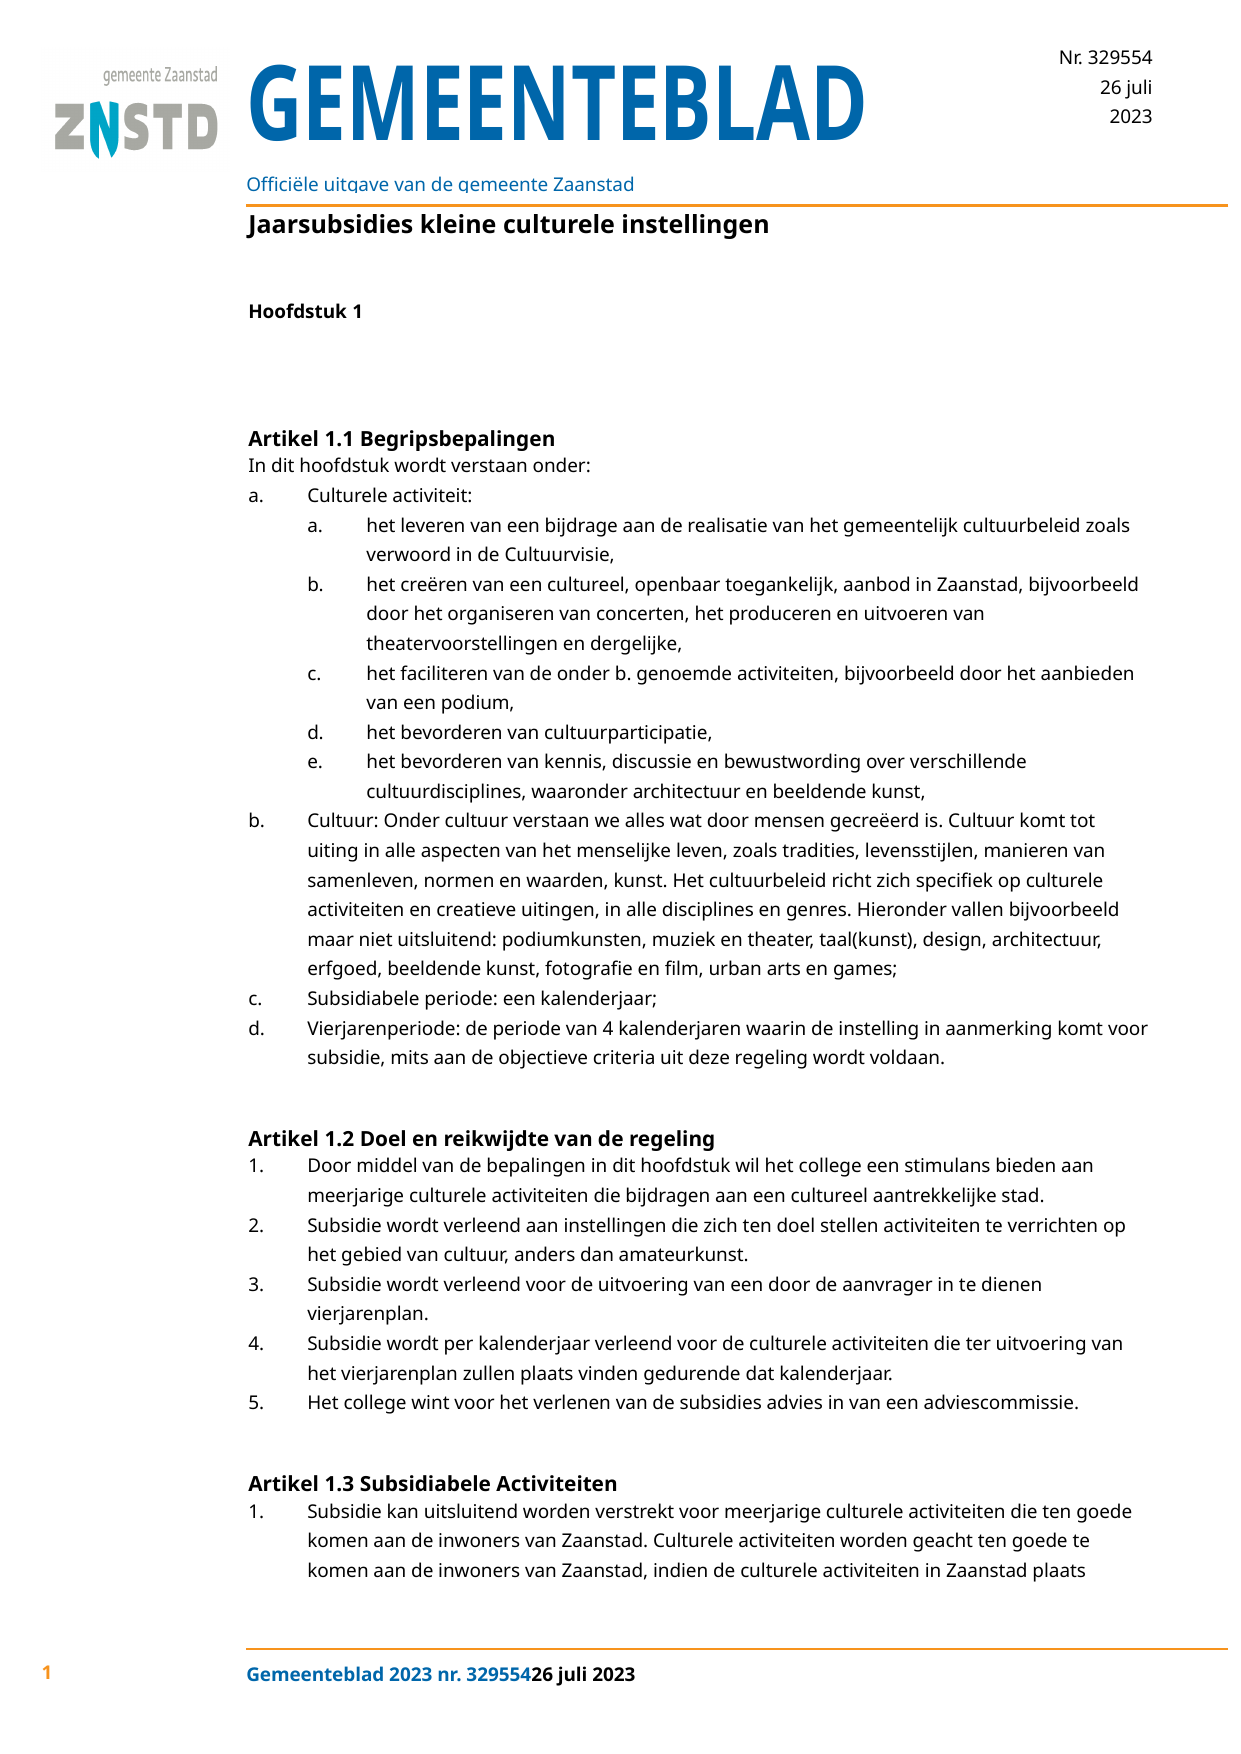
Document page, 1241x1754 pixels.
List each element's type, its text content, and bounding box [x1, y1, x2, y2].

list het faciliteren van de onder b. genoemde activiteiten, bijvoorbeeld door het aanbieden van een podium, [307, 660, 1152, 715]
list Door middel van de bepalingen in dit hoofdstuk wil het college een stimulans bieden aan meerjarige culturele activiteiten die bijdragen aan een cultureel aantrekkelijke stad. [248, 1153, 1152, 1208]
text Artikel 1.1 Begripsbepalingen [248, 424, 1152, 453]
list Culturele activiteit: [248, 482, 1152, 508]
list Subsidie wordt per kalenderjaar verleend voor de culturele activiteiten die ter uitvoering van het vierjarenplan zullen plaats vinden gedurende dat kalenderjaar. [248, 1330, 1152, 1386]
picture [41, 47, 231, 172]
text Artikel 1.2 Doel en reikwijdte van de regeling [248, 1124, 1152, 1153]
list het creëren van een cultureel, openbaar toegankelijk, aanbod in Zaanstad, bijvoorbeeld door het organiseren van concerten, het produceren en uitvoeren van theatervoorstellingen en dergelijke, [307, 571, 1152, 656]
list Subsidiabele periode: een kalenderjaar; [248, 985, 1152, 1011]
text In dit hoofdstuk wordt verstaan onder: [248, 453, 1152, 478]
list het leveren van een bijdrage aan de realisatie van het gemeentelijk cultuurbeleid zoals verwoord in de Cultuurvisie, [307, 512, 1152, 567]
text Hoofdstuk 1 [248, 296, 1152, 324]
list Het college wint voor het verlenen van de subsidies advies in van een adviescommissie. [248, 1389, 1152, 1415]
list Subsidie wordt verleend voor de uitvoering van een door de aanvrager in te dienen vierjarenplan. [248, 1271, 1152, 1326]
list Subsidie wordt verleend aan instellingen die zich ten doel stellen activiteiten te verrichten op het gebied van cultuur, anders dan amateurkunst. [248, 1212, 1152, 1267]
list Subsidie kan uitsluitend worden verstrekt voor meerjarige culturele activiteiten die ten goede komen aan de inwoners van Zaanstad. Culturele activiteiten worden geacht ten goede te komen aan de inwoners van Zaanstad, indien de culturele activiteiten in Zaanstad plaats [248, 1498, 1152, 1583]
text Artikel 1.3 Subsidiabele Activiteiten [248, 1469, 1152, 1498]
list het bevorderen van cultuurparticipatie, [307, 719, 1152, 744]
text Jaarsubsidies kleine culturele instellingen [248, 207, 1152, 241]
list Vierjarenperiode: de periode van 4 kalenderjaren waarin de instelling in aanmerking komt voor subsidie, mits aan de objectieve criteria uit deze regeling wordt voldaan. [248, 1015, 1152, 1070]
list het bevorderen van kennis, discussie en bewustwording over verschillende cultuurdisciplines, waaronder architectuur en beeldende kunst, [307, 748, 1152, 804]
list Cultuur: Onder cultuur verstaan we alles wat door mensen gecreëerd is. Cultuur komt tot uiting in alle aspecten van het menselijke leven, zoals tradities, levensstijlen, manieren van samenleven, normen en waarden, kunst. Het cultuurbeleid richt zich specifiek op culturele activiteiten en creatieve uitingen, in alle disciplines en genres. Hieronder vallen bijvoorbeeld maar niet uitsluitend: podiumkunsten, muziek en theater, taal(kunst), design, architectuur, erfgoed, beeldende kunst, fotografie en film, urban arts en games; [248, 808, 1152, 981]
